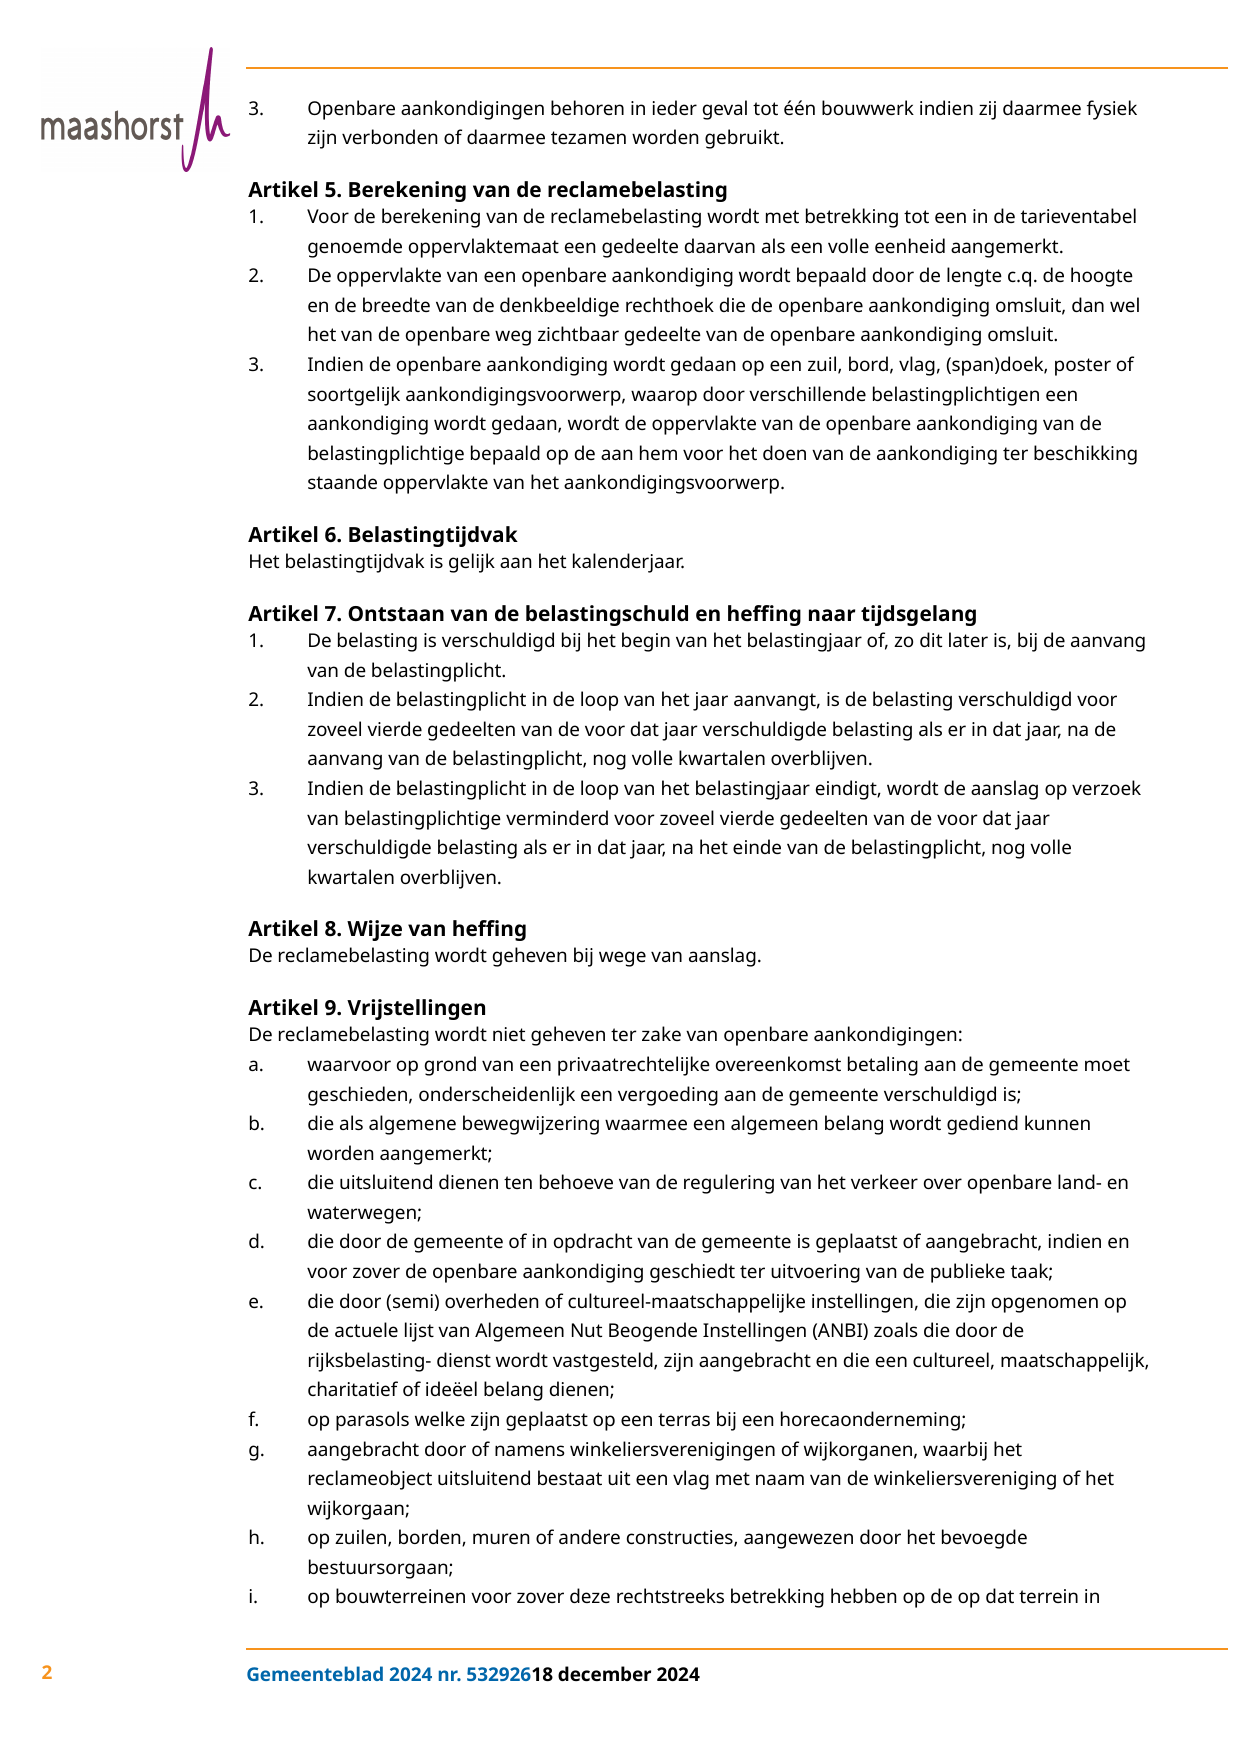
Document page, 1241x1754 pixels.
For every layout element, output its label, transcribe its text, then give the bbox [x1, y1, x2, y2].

list De oppervlakte van een openbare aankondiging wordt bepaald door de lengte c.q. de hoogte en de breedte van de denkbeeldige rechthoek die de openbare aankondiging omsluit, dan wel het van de openbare weg zichtbaar gedeelte van de openbare aankondiging omsluit. [248, 262, 1152, 347]
text De reclamebelasting wordt niet geheven ter zake van openbare aankondigingen: [248, 1022, 1152, 1047]
list Indien de belastingplicht in de loop van het belastingjaar eindigt, wordt de aanslag op verzoek van belastingplichtige verminderd voor zoveel vierde gedeelten van de voor dat jaar verschuldigde belasting als er in dat jaar, na het einde van de belastingplicht, nog volle kwartalen overblijven. [248, 775, 1152, 889]
text Artikel 7. Ontstaan van de belastingschuld en heffing naar tijdsgelang [248, 599, 1152, 627]
list Indien de belastingplicht in de loop van het jaar aanvangt, is de belasting verschuldigd voor zoveel vierde gedeelten van de voor dat jaar verschuldigde belasting als er in dat jaar, na de aanvang van de belastingplicht, nog volle kwartalen overblijven. [248, 686, 1152, 771]
list die uitsluitend dienen ten behoeve van de regulering van het verkeer over openbare land- en waterwegen; [248, 1169, 1152, 1225]
list op zuilen, borden, muren of andere constructies, aangewezen door het bevoegde bestuursorgaan; [248, 1524, 1152, 1580]
picture [41, 47, 231, 172]
list die als algemene bewegwijzering waarmee een algemeen belang wordt gediend kunnen worden aangemerkt; [248, 1110, 1152, 1166]
list op bouwterreinen voor zover deze rechtstreeks betrekking hebben op de op dat terrein in [248, 1584, 1152, 1609]
list aangebracht door of namens winkeliersverenigingen of wijkorganen, waarbij het reclameobject uitsluitend bestaat uit een vlag met naam van de winkeliersvereniging of het wijkorgaan; [248, 1436, 1152, 1521]
text Artikel 5. Berekening van de reclamebelasting [248, 175, 1152, 203]
list Voor de berekening van de reclamebelasting wordt met betrekking tot een in de tarieventabel genoemde oppervlaktemaat een gedeelte daarvan als een volle eenheid aangemerkt. [248, 203, 1152, 258]
text De reclamebelasting wordt geheven bij wege van aanslag. [248, 943, 1152, 968]
list op parasols welke zijn geplaatst op een terras bij een horecaonderneming; [248, 1406, 1152, 1432]
list waarvoor op grond van een privaatrechtelijke overeenkomst betaling aan de gemeente moet geschieden, onderscheidenlijk een vergoeding aan de gemeente verschuldigd is; [248, 1051, 1152, 1106]
text Het belastingtijdvak is gelijk aan het kalenderjaar. [248, 548, 1152, 574]
list De belasting is verschuldigd bij het begin van het belastingjaar of, zo dit later is, bij de aanvang van de belastingplicht. [248, 627, 1152, 682]
list die door de gemeente of in opdracht van de gemeente is geplaatst of aangebracht, indien en voor zover de openbare aankondiging geschiedt ter uitvoering van de publieke taak; [248, 1229, 1152, 1284]
text Artikel 9. Vrijstellingen [248, 993, 1152, 1022]
text Artikel 6. Belastingtijdvak [248, 520, 1152, 548]
list Indien de openbare aankondiging wordt gedaan op een zuil, bord, vlag, (span)doek, poster of soortgelijk aankondigingsvoorwerp, waarop door verschillende belastingplichtigen een aankondiging wordt gedaan, wordt de oppervlakte van de openbare aankondiging van de belastingplichtige bepaald op de aan hem voor het doen van de aankondiging ter beschikking staande oppervlakte van het aankondigingsvoorwerp. [248, 351, 1152, 495]
list Openbare aankondigingen behoren in ieder geval tot één bouwwerk indien zij daarmee fysiek zijn verbonden of daarmee tezamen worden gebruikt. [248, 95, 1152, 150]
text Artikel 8. Wijze van heffing [248, 914, 1152, 943]
list die door (semi) overheden of cultureel-maatschappelijke instellingen, die zijn opgenomen op de actuele lijst van Algemeen Nut Beogende Instellingen (ANBI) zoals die door de rijksbelasting- dienst wordt vastgesteld, zijn aangebracht en die een cultureel, maatschappelijk, charitatief of ideëel belang dienen; [248, 1288, 1152, 1402]
